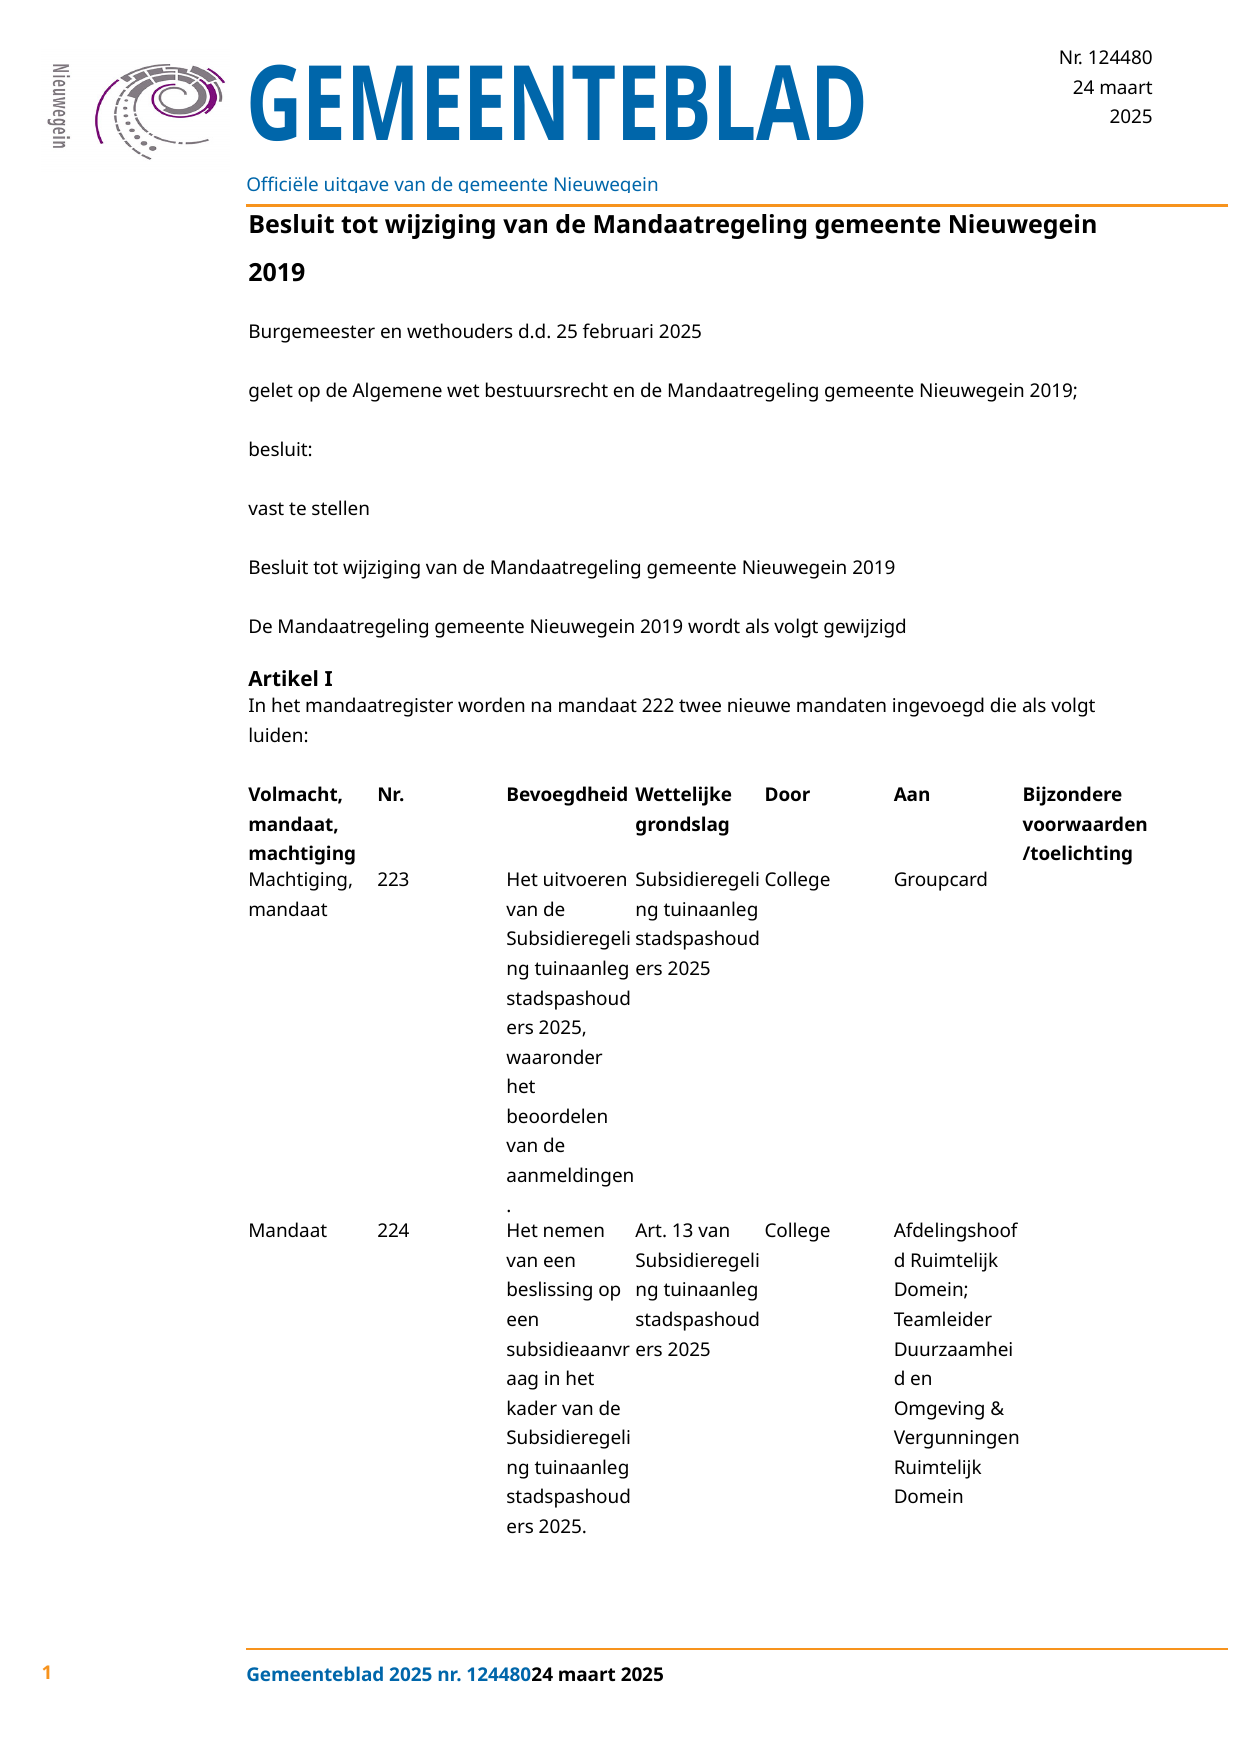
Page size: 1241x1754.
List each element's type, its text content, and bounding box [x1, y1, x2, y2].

table_cell Afdelingshoofd Ruimtelijk Domein; Teamleider Duurzaamheid en Omgeving & Vergunningen Ruimtelijk Domein [894, 1218, 1022, 1539]
table_header Bijzondere voorwaarden/toelichting [1023, 781, 1152, 866]
table_cell Het nemen van een beslissing op een subsidieaanvraag in het kader van de Subsidieregeling tuinaanleg stadspashouders 2025. [506, 1218, 635, 1539]
picture [41, 47, 231, 172]
text Besluit tot wijziging van de Mandaatregeling gemeente Nieuwegein 2019 [248, 207, 1152, 288]
table_cell Het uitvoeren van de Subsidieregeling tuinaanleg stadspashouders 2025, waaronder het beoordelen van de aanmeldingen. [506, 866, 635, 1217]
text Burgemeester en wethouders d.d. 25 februari 2025 [248, 318, 1152, 344]
table_header Aan [894, 781, 1022, 866]
table_cell Subsidieregeling tuinaanleg stadspashouders 2025 [635, 866, 764, 1217]
table_header Volmacht, mandaat, machtiging [248, 781, 377, 866]
table_cell Machtiging, mandaat [248, 866, 377, 1217]
text De Mandaatregeling gemeente Nieuwegein 2019 wordt als volgt gewijzigd [248, 614, 1152, 639]
table_cell Groupcard [894, 866, 1022, 1217]
table_cell [1023, 866, 1152, 1217]
table_cell College [764, 1218, 893, 1539]
table_cell Art. 13 van Subsidieregeling tuinaanleg stadspashouders 2025 [635, 1218, 764, 1539]
text In het mandaatregister worden na mandaat 222 twee nieuwe mandaten ingevoegd die als volgt luiden: [248, 693, 1152, 748]
table_header Bevoegdheid [506, 781, 635, 866]
table_header Nr. [377, 781, 506, 866]
table_cell 224 [377, 1218, 506, 1539]
table_cell [1023, 1218, 1152, 1539]
table_header Door [764, 781, 893, 866]
table_cell College [764, 866, 893, 1217]
text vast te stellen [248, 495, 1152, 521]
table_cell Mandaat [248, 1218, 377, 1539]
text besluit: [248, 436, 1152, 462]
table_cell 223 [377, 866, 506, 1217]
text gelet op de Algemene wet bestuursrecht en de Mandaatregeling gemeente Nieuwegein 2019; [248, 377, 1152, 403]
table_header Wettelijke grondslag [635, 781, 764, 866]
text Artikel I [248, 664, 1152, 693]
text Besluit tot wijziging van de Mandaatregeling gemeente Nieuwegein 2019 [248, 554, 1152, 580]
